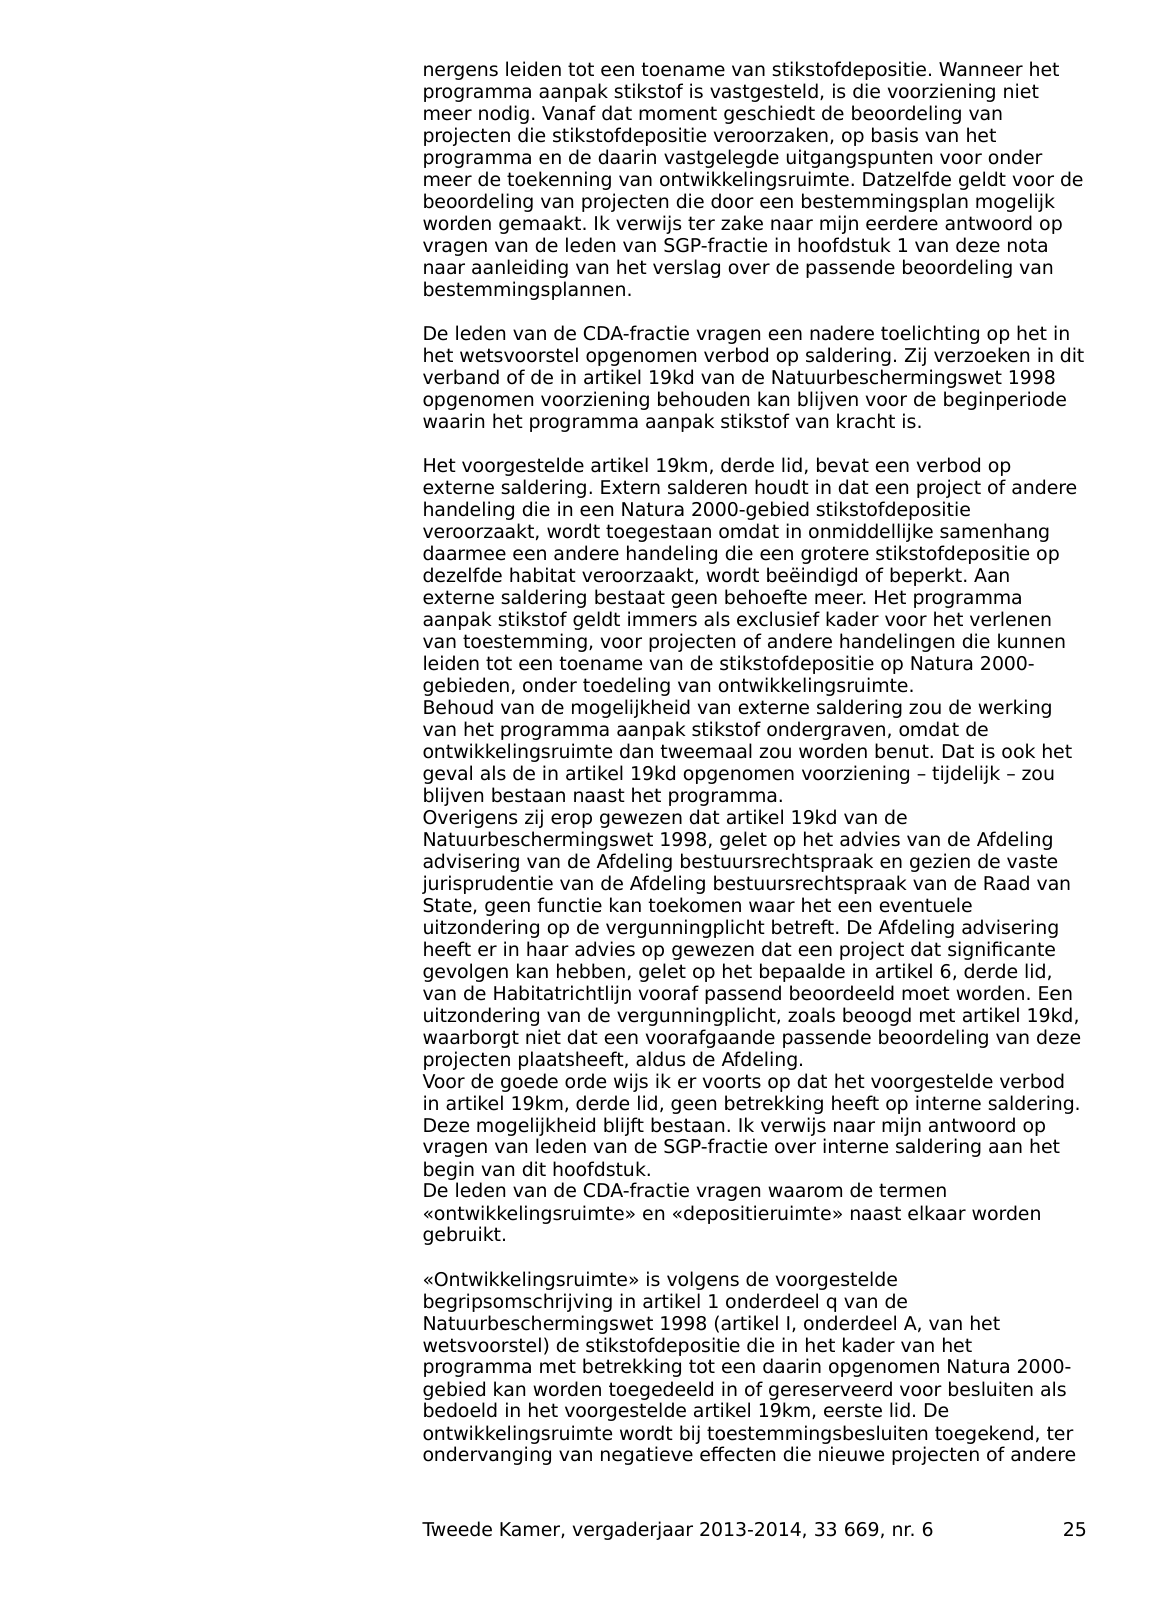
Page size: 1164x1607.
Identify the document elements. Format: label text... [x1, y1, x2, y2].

text Overigens zij erop gewezen dat artikel 19kd van de Natuurbeschermingswet 1998, gelet op het advies van de Afdeling advisering van de Afdeling bestuursrechtspraak en gezien de vaste jurisprudentie van de Afdeling bestuursrechtspraak van de Raad van State, geen functie kan toekomen waar het een eventuele uitzondering op de vergunningplicht betreft. De Afdeling advisering heeft er in haar advies op gewezen dat een project dat significante gevolgen kan hebben, gelet op het bepaalde in artikel 6, derde lid, van de Habitatrichtlijn vooraf passend beoordeeld moet worden. Een uitzondering van de vergunningplicht, zoals beoogd met artikel 19kd, waarborgt niet dat een voorafgaande passende beoordeling van deze projecten plaatsheeft, aldus de Afdeling. [422, 807, 1087, 1071]
text De leden van de CDA-fractie vragen een nadere toelichting op het in het wetsvoorstel opgenomen verbod op saldering. Zij verzoeken in dit verband of de in artikel 19kd van de Natuurbeschermingswet 1998 opgenomen voorziening behouden kan blijven voor de beginperiode waarin het programma aanpak stikstof van kracht is. [422, 323, 1087, 433]
text De leden van de CDA-fractie vragen waarom de termen «ontwikkelingsruimte» en «depositieruimte» naast elkaar worden gebruikt. [422, 1180, 1087, 1246]
text «Ontwikkelingsruimte» is volgens de voorgestelde begripsomschrijving in artikel 1 onderdeel q van de Natuurbeschermingswet 1998 (artikel I, onderdeel A, van het wetsvoorstel) de stikstofdepositie die in het kader van het programma met betrekking tot een daarin opgenomen Natura 2000-gebied kan worden toegedeeld in of gereserveerd voor besluiten als bedoeld in het voorgestelde artikel 19km, eerste lid. De ontwikkelingsruimte wordt bij toestemmingsbesluiten toegekend, ter ondervanging van negatieve effecten die nieuwe projecten of andere [422, 1268, 1087, 1466]
text Voor de goede orde wijs ik er voorts op dat het voorgestelde verbod in artikel 19km, derde lid, geen betrekking heeft op interne saldering. Deze mogelijkheid blijft bestaan. Ik verwijs naar mijn antwoord op vragen van leden van de SGP-fractie over interne saldering aan het begin van dit hoofdstuk. [422, 1071, 1087, 1180]
text Behoud van de mogelijkheid van externe saldering zou de werking van het programma aanpak stikstof ondergraven, omdat de ontwikkelingsruimte dan tweemaal zou worden benut. Dat is ook het geval als de in artikel 19kd opgenomen voorziening – tijdelijk – zou blijven bestaan naast het programma. [422, 697, 1087, 807]
text nergens leiden tot een toename van stikstofdepositie. Wanneer het programma aanpak stikstof is vastgesteld, is die voorziening niet meer nodig. Vanaf dat moment geschiedt de beoordeling van projecten die stikstofdepositie veroorzaken, op basis van het programma en de daarin vastgelegde uitgangspunten voor onder meer de toekenning van ontwikkelingsruimte. Datzelfde geldt voor de beoordeling van projecten die door een bestemmingsplan mogelijk worden gemaakt. Ik verwijs ter zake naar mijn eerdere antwoord op vragen van de leden van SGP-fractie in hoofdstuk 1 van deze nota naar aanleiding van het verslag over de passende beoordeling van bestemmingsplannen. [422, 59, 1087, 301]
text Het voorgestelde artikel 19km, derde lid, bevat een verbod op externe saldering. Extern salderen houdt in dat een project of andere handeling die in een Natura 2000-gebied stikstofdepositie veroorzaakt, wordt toegestaan omdat in onmiddellijke samenhang daarmee een andere handeling die een grotere stikstofdepositie op dezelfde habitat veroorzaakt, wordt beëindigd of beperkt. Aan externe saldering bestaat geen behoefte meer. Het programma aanpak stikstof geldt immers als exclusief kader voor het verlenen van toestemming, voor projecten of andere handelingen die kunnen leiden tot een toename van de stikstofdepositie op Natura 2000-gebieden, onder toedeling van ontwikkelingsruimte. [422, 455, 1087, 697]
